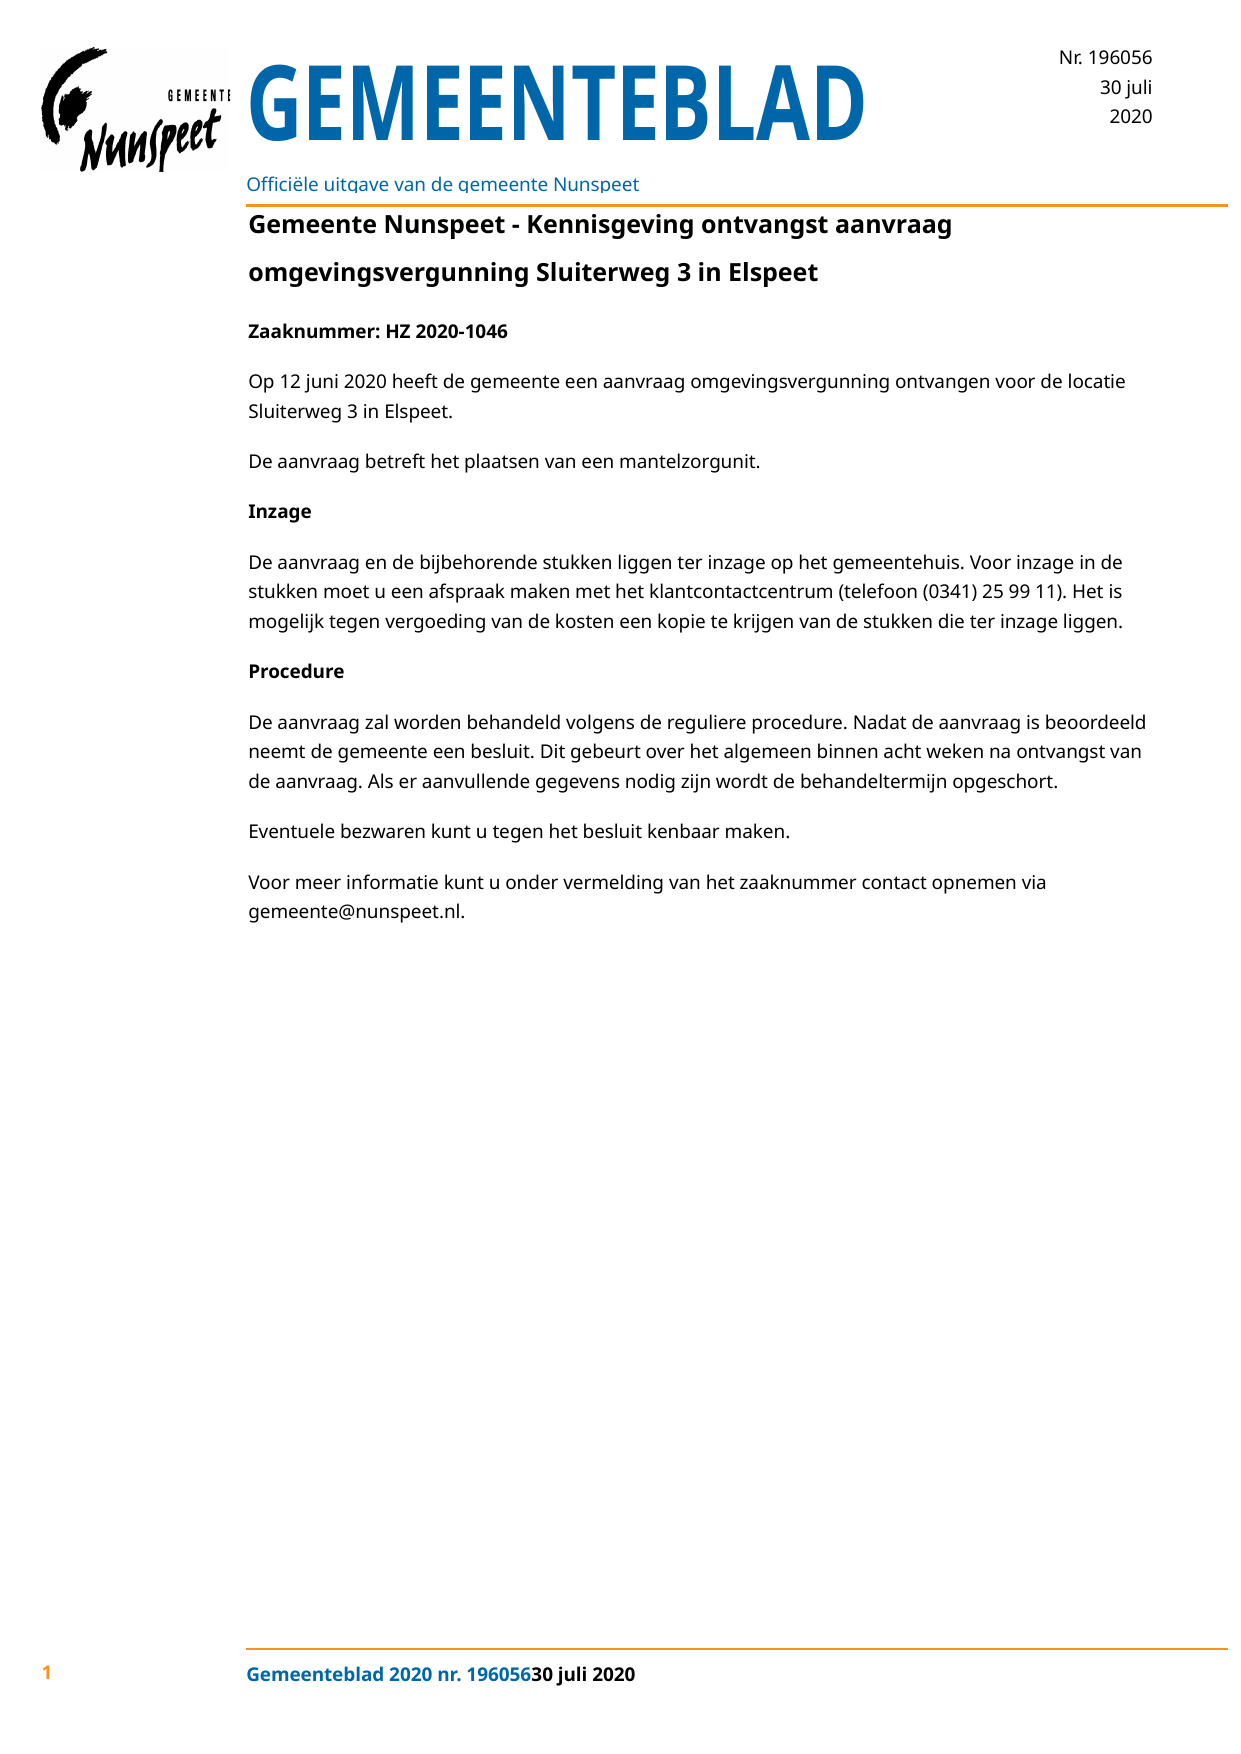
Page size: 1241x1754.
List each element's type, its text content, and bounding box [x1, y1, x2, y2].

text Eventuele bezwaren kunt u tegen het besluit kenbaar maken. [248, 819, 1152, 844]
text Op 12 juni 2020 heeft de gemeente een aanvraag omgevingsvergunning ontvangen voor de locatie Sluiterweg 3 in Elspeet. [248, 368, 1152, 424]
text De aanvraag en de bijbehorende stukken liggen ter inzage op het gemeentehuis. Voor inzage in de stukken moet u een afspraak maken met het klantcontactcentrum (telefoon (0341) 25 99 11). Het is mogelijk tegen vergoeding van de kosten een kopie te krijgen van de stukken die ter inzage liggen. [248, 549, 1152, 634]
text De aanvraag zal worden behandeld volgens de reguliere procedure. Nadat de aanvraag is beoordeeld neemt de gemeente een besluit. Dit gebeurt over het algemeen binnen acht weken na ontvangst van de aanvraag. Als er aanvullende gegevens nodig zijn wordt de behandeltermijn opgeschort. [248, 709, 1152, 794]
picture [41, 47, 231, 172]
text De aanvraag betreft het plaatsen van een mantelzorgunit. [248, 448, 1152, 474]
text Voor meer informatie kunt u onder vermelding van het zaaknummer contact opnemen via gemeente@nunspeet.nl. [248, 869, 1152, 924]
text Zaaknummer: HZ 2020-1046 [248, 318, 1152, 344]
text Gemeente Nunspeet - Kennisgeving ontvangst aanvraag omgevingsvergunning Sluiterweg 3 in Elspeet [248, 207, 1152, 288]
text Procedure [248, 659, 1152, 684]
text Inzage [248, 499, 1152, 524]
